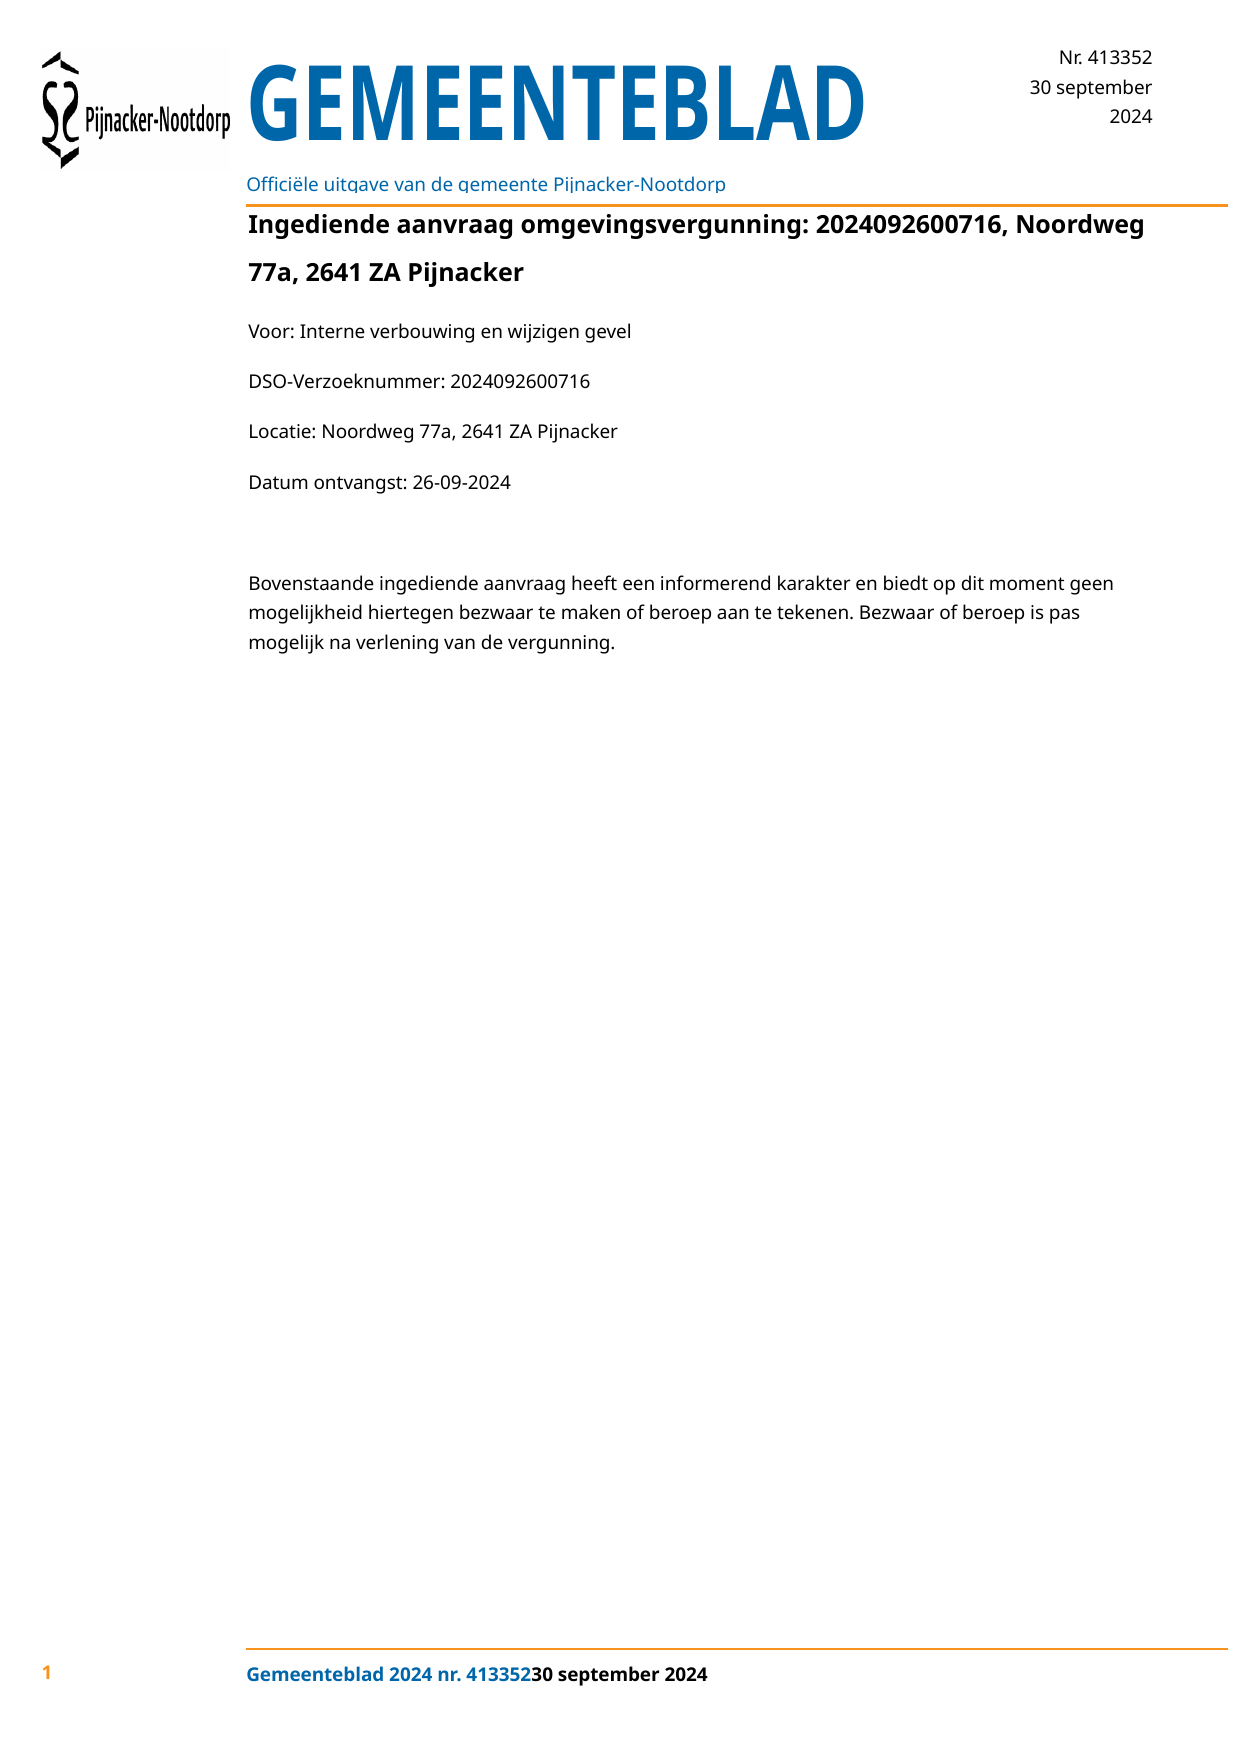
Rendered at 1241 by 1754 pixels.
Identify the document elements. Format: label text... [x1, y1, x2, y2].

text Locatie: Noordweg 77a, 2641 ZA Pijnacker [248, 419, 1152, 444]
picture [41, 47, 231, 172]
text Ingediende aanvraag omgevingsvergunning: 2024092600716, Noordweg 77a, 2641 ZA Pijnacker [248, 207, 1152, 288]
text Bovenstaande ingediende aanvraag heeft een informerend karakter en biedt op dit moment geen mogelijkheid hiertegen bezwaar te maken of beroep aan te tekenen. Bezwaar of beroep is pas mogelijk na verlening van de vergunning. [248, 570, 1152, 655]
text Datum ontvangst: 26-09-2024 [248, 469, 1152, 495]
text DSO-Verzoeknummer: 2024092600716 [248, 368, 1152, 394]
text Voor: Interne verbouwing en wijzigen gevel [248, 318, 1152, 344]
